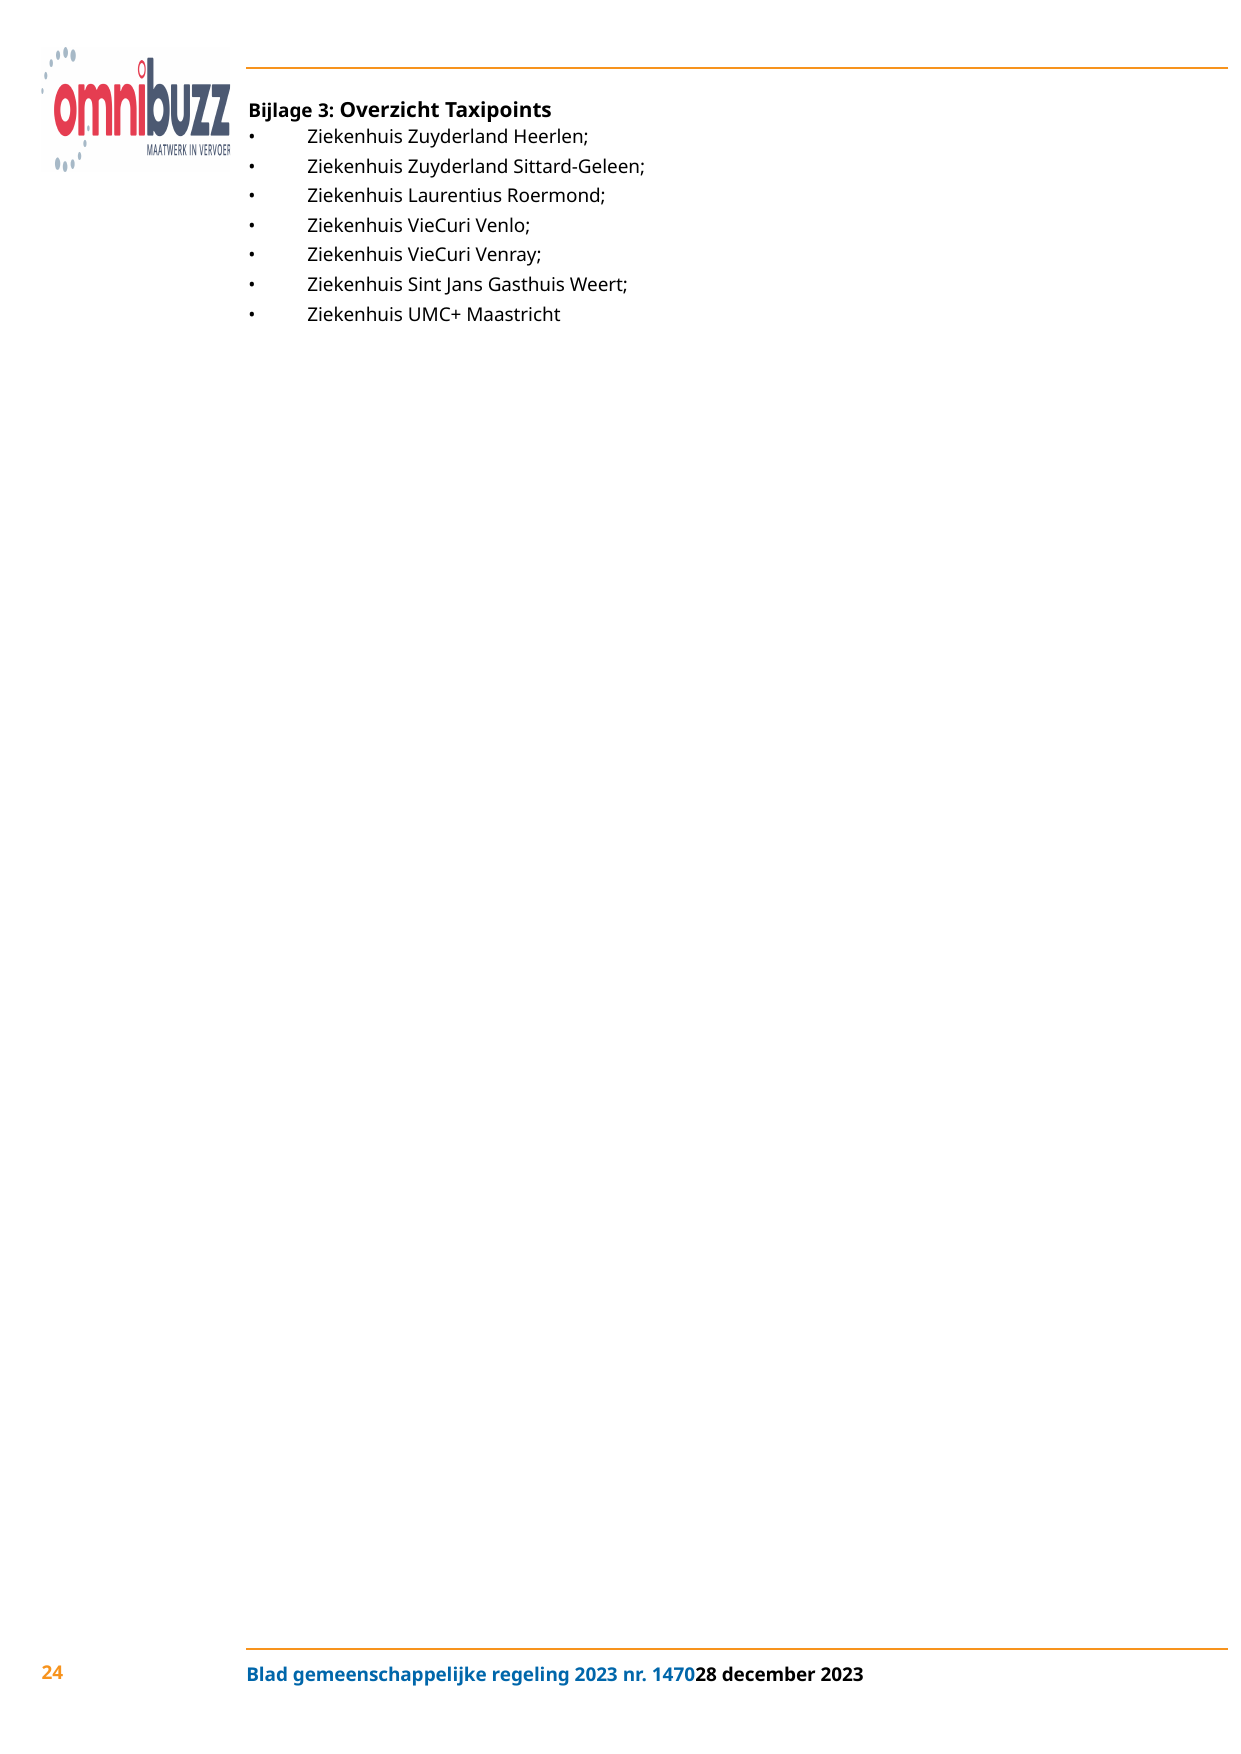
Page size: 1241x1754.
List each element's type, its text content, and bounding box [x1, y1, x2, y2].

list Ziekenhuis Sint Jans Gasthuis Weert; [248, 271, 1152, 297]
list Ziekenhuis VieCuri Venlo; [248, 212, 1152, 238]
list Ziekenhuis UMC+ Maastricht [248, 301, 1152, 327]
text Bijlage 3: Overzicht Taxipoints [248, 95, 1152, 123]
picture [41, 47, 231, 172]
list Ziekenhuis Laurentius Roermond; [248, 182, 1152, 208]
list Ziekenhuis VieCuri Venray; [248, 242, 1152, 267]
list Ziekenhuis Zuyderland Heerlen; [248, 123, 1152, 149]
list Ziekenhuis Zuyderland Sittard-Geleen; [248, 153, 1152, 179]
